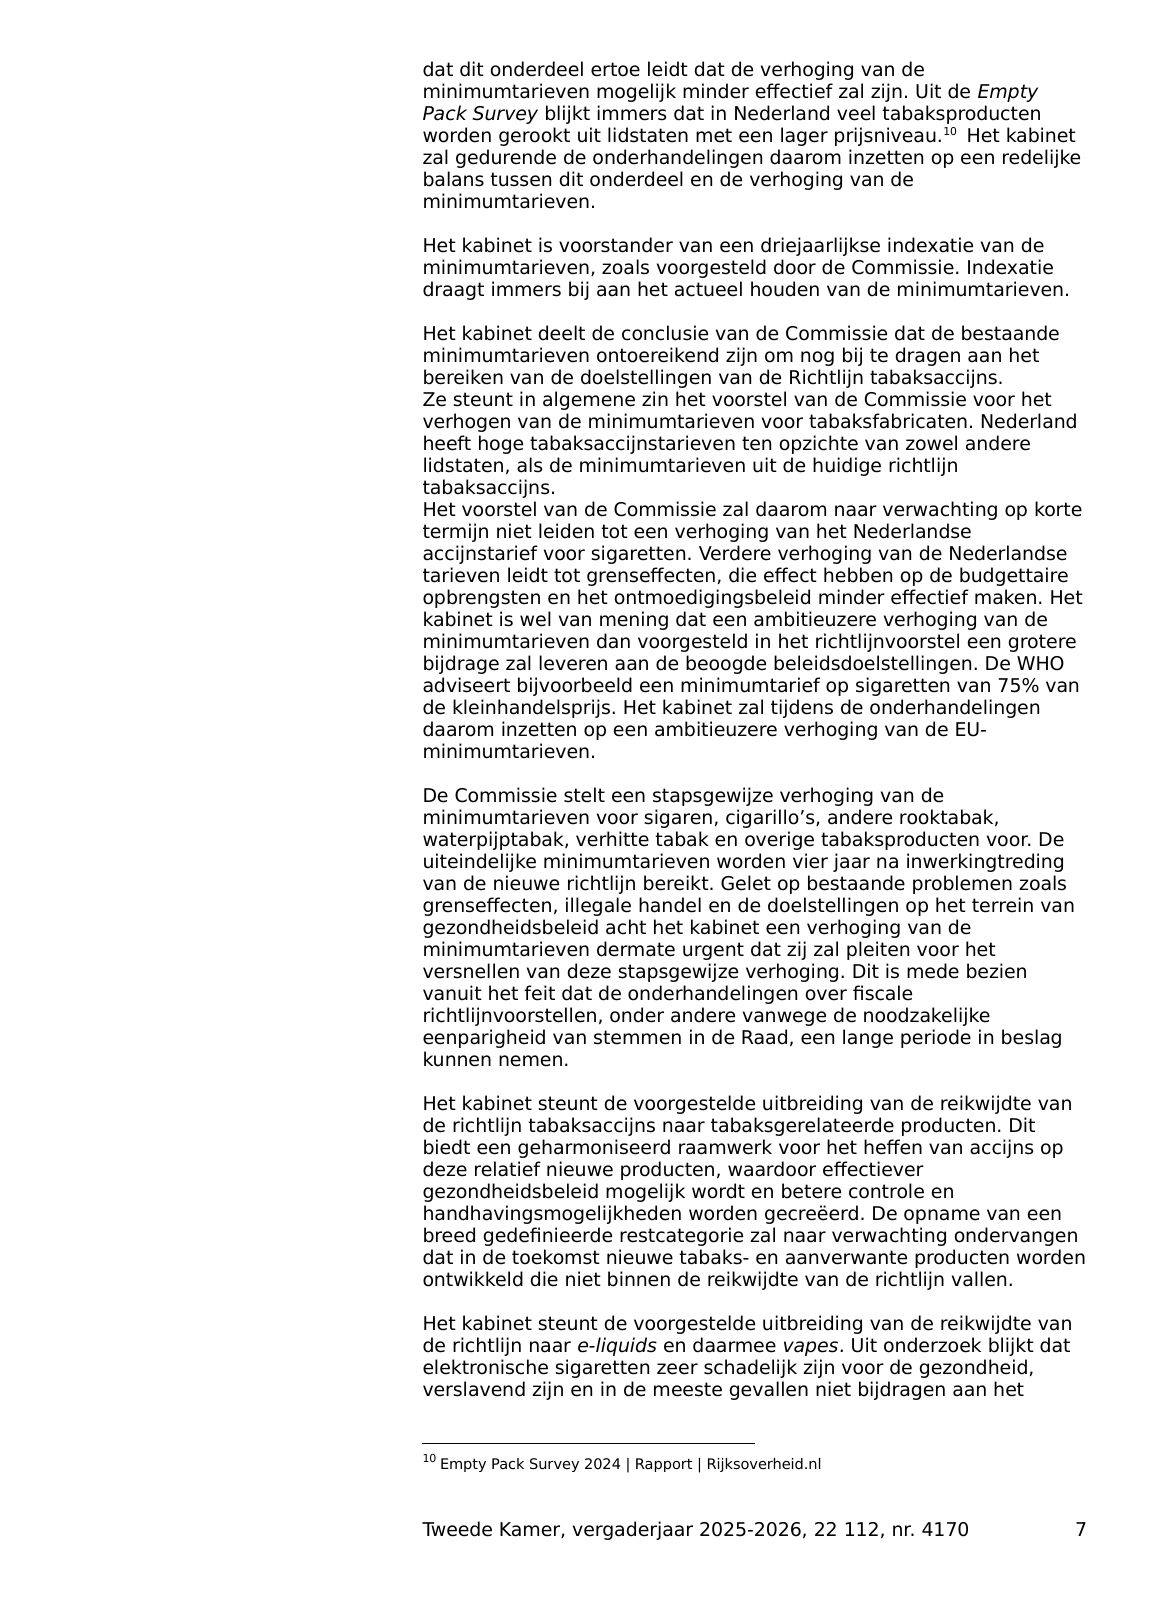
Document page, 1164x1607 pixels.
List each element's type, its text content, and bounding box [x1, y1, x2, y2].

text De Commissie stelt een stapsgewijze verhoging van de minimumtarieven voor sigaren, cigarillo’s, andere rooktabak, waterpijptabak, verhitte tabak en overige tabaksproducten voor. De uiteindelijke minimumtarieven worden vier jaar na inwerkingtreding van de nieuwe richtlijn bereikt. Gelet op bestaande problemen zoals grenseffecten, illegale handel en de doelstellingen op het terrein van gezondheidsbeleid acht het kabinet een verhoging van de minimumtarieven dermate urgent dat zij zal pleiten voor het versnellen van deze stapsgewijze verhoging. Dit is mede bezien vanuit het feit dat de onderhandelingen over fiscale richtlijnvoorstellen, onder andere vanwege de noodzakelijke eenparigheid van stemmen in de Raad, een lange periode in beslag kunnen nemen. [422, 785, 1087, 1071]
text Het voorstel van de Commissie zal daarom naar verwachting op korte termijn niet leiden tot een verhoging van het Nederlandse accijnstarief voor sigaretten. Verdere verhoging van de Nederlandse tarieven leidt tot grenseffecten, die effect hebben op de budgettaire opbrengsten en het ontmoedigingsbeleid minder effectief maken. Het kabinet is wel van mening dat een ambitieuzere verhoging van de minimumtarieven dan voorgesteld in het richtlijnvoorstel een grotere bijdrage zal leveren aan de beoogde beleidsdoelstellingen. De WHO adviseert bijvoorbeeld een minimumtarief op sigaretten van 75% van de kleinhandelsprijs. Het kabinet zal tijdens de onderhandelingen daarom inzetten op een ambitieuzere verhoging van de EU-minimumtarieven. [422, 499, 1087, 763]
text dat dit onderdeel ertoe leidt dat de verhoging van de minimumtarieven mogelijk minder effectief zal zijn. Uit de Empty Pack Survey blijkt immers dat in Nederland veel tabaksproducten worden gerookt uit lidstaten met een lager prijsniveau. Het kabinet zal gedurende de onderhandelingen daarom inzetten op een redelijke balans tussen dit onderdeel en de verhoging van de minimumtarieven. [422, 59, 1087, 213]
text Empty Pack Survey 2024 | Rapport | Rijksoverheid.nl [422, 1452, 1087, 1474]
text Het kabinet steunt de voorgestelde uitbreiding van de reikwijdte van de richtlijn tabaksaccijns naar tabaksgerelateerde producten. Dit biedt een geharmoniseerd raamwerk voor het heffen van accijns op deze relatief nieuwe producten, waardoor effectiever gezondheidsbeleid mogelijk wordt en betere controle en handhavingsmogelijkheden worden gecreëerd. De opname van een breed gedefinieerde restcategorie zal naar verwachting ondervangen dat in de toekomst nieuwe tabaks- en aanverwante producten worden ontwikkeld die niet binnen de reikwijdte van de richtlijn vallen. [422, 1093, 1087, 1291]
text Het kabinet is voorstander van een driejaarlijkse indexatie van de minimumtarieven, zoals voorgesteld door de Commissie. Indexatie draagt immers bij aan het actueel houden van de minimumtarieven. [422, 235, 1087, 301]
text Het kabinet steunt de voorgestelde uitbreiding van de reikwijdte van de richtlijn naar e-liquids en daarmee vapes. Uit onderzoek blijkt dat elektronische sigaretten zeer schadelijk zijn voor de gezondheid, verslavend zijn en in de meeste gevallen niet bijdragen aan het [422, 1313, 1087, 1401]
text Het kabinet deelt de conclusie van de Commissie dat de bestaande minimumtarieven ontoereikend zijn om nog bij te dragen aan het bereiken van de doelstellingen van de Richtlijn tabaksaccijns. [422, 323, 1087, 389]
text Ze steunt in algemene zin het voorstel van de Commissie voor het verhogen van de minimumtarieven voor tabaksfabricaten. Nederland heeft hoge tabaksaccijnstarieven ten opzichte van zowel andere lidstaten, als de minimumtarieven uit de huidige richtlijn tabaksaccijns. [422, 389, 1087, 499]
